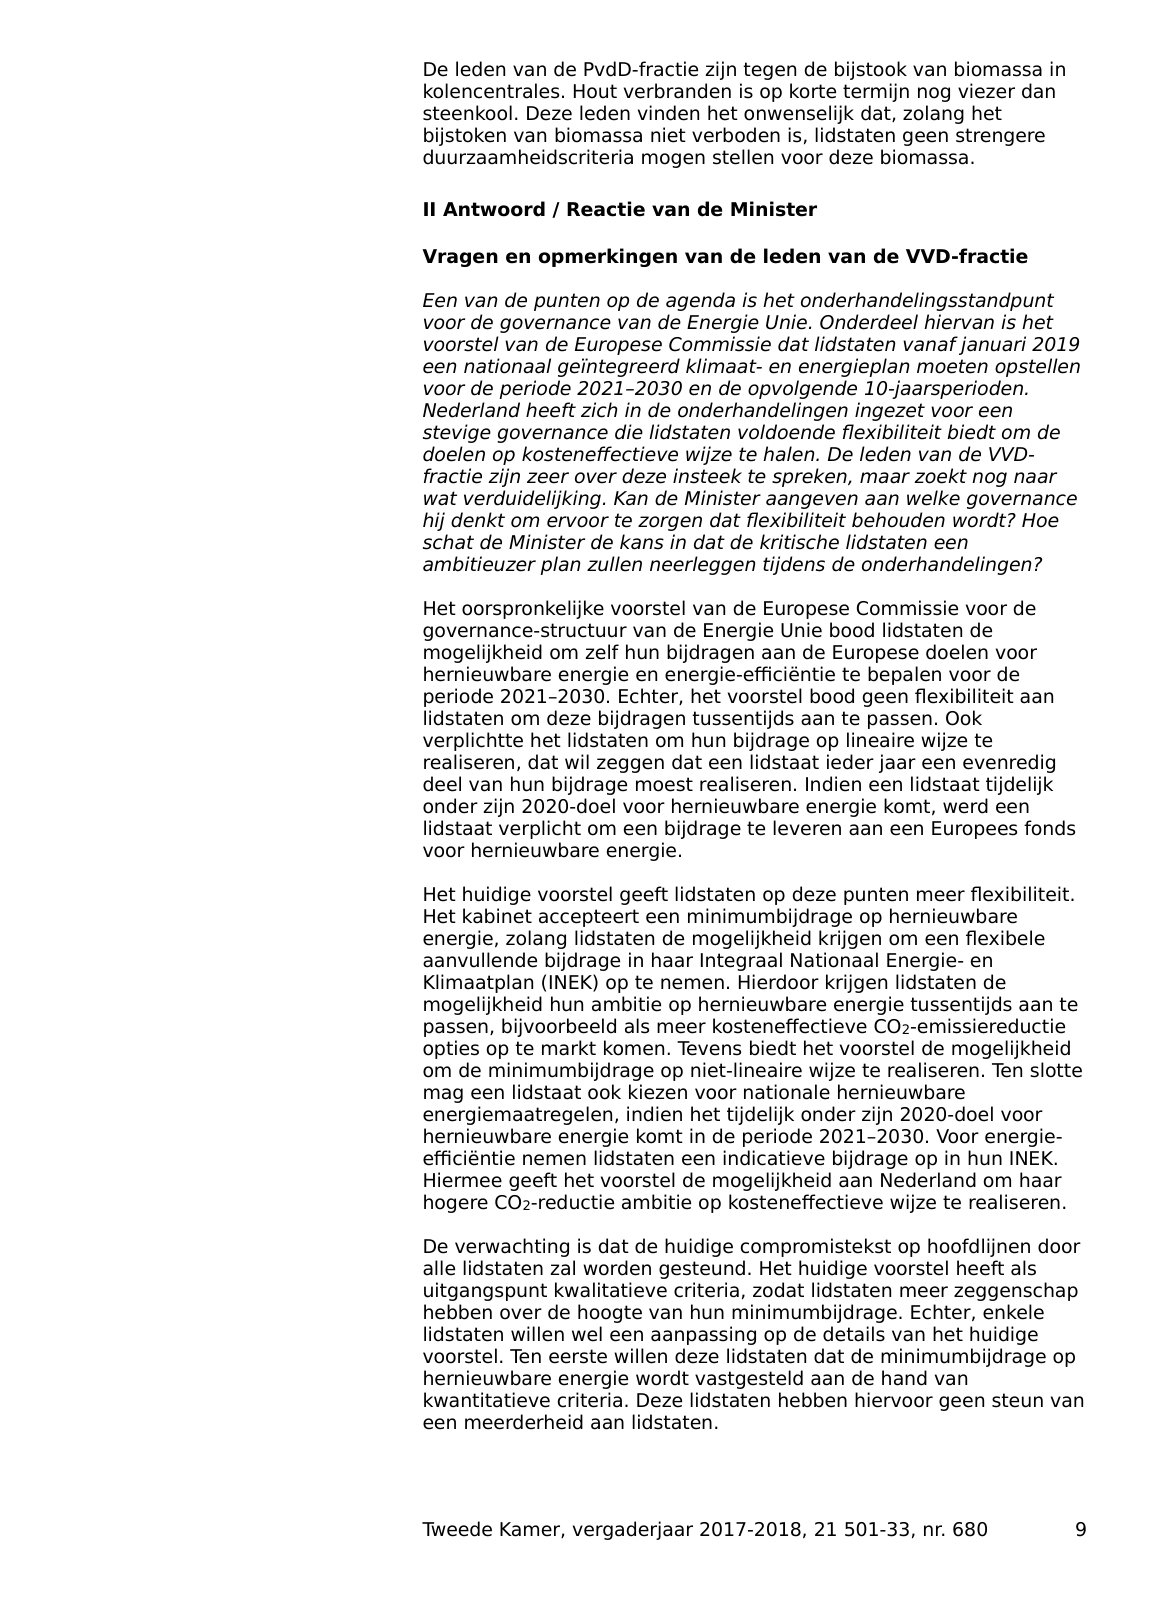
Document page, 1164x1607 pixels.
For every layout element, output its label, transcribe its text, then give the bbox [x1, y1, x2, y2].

text Een van de punten op de agenda is het onderhandelingsstandpunt voor de governance van de Energie Unie. Onderdeel hiervan is het voorstel van de Europese Commissie dat lidstaten vanaf januari 2019 een nationaal geïntegreerd klimaat- en energieplan moeten opstellen voor de periode 2021–2030 en de opvolgende 10-jaarsperioden. Nederland heeft zich in de onderhandelingen ingezet voor een stevige governance die lidstaten voldoende flexibiliteit biedt om de doelen op kosteneffectieve wijze te halen. De leden van de VVD-fractie zijn zeer over deze insteek te spreken, maar zoekt nog naar wat verduidelijking. Kan de Minister aangeven aan welke governance hij denkt om ervoor te zorgen dat flexibiliteit behouden wordt? Hoe schat de Minister de kans in dat de kritische lidstaten een ambitieuzer plan zullen neerleggen tijdens de onderhandelingen? [422, 290, 1087, 576]
text Het huidige voorstel geeft lidstaten op deze punten meer flexibiliteit. Het kabinet accepteert een minimumbijdrage op hernieuwbare energie, zolang lidstaten de mogelijkheid krijgen om een flexibele aanvullende bijdrage in haar Integraal Nationaal Energie- en Klimaatplan (INEK) op te nemen. Hierdoor krijgen lidstaten de mogelijkheid hun ambitie op hernieuwbare energie tussentijds aan te passen, bijvoorbeeld als meer kosteneffectieve CO2-emissiereductie opties op te markt komen. Tevens biedt het voorstel de mogelijkheid om de minimumbijdrage op niet-lineaire wijze te realiseren. Ten slotte mag een lidstaat ook kiezen voor nationale hernieuwbare energiemaatregelen, indien het tijdelijk onder zijn 2020-doel voor hernieuwbare energie komt in de periode 2021–2030. Voor energie-efficiëntie nemen lidstaten een indicatieve bijdrage op in hun INEK. Hiermee geeft het voorstel de mogelijkheid aan Nederland om haar hogere CO2-reductie ambitie op kosteneffectieve wijze te realiseren. [422, 884, 1087, 1214]
text Het oorspronkelijke voorstel van de Europese Commissie voor de governance-structuur van de Energie Unie bood lidstaten de mogelijkheid om zelf hun bijdragen aan de Europese doelen voor hernieuwbare energie en energie-efficiëntie te bepalen voor de periode 2021–2030. Echter, het voorstel bood geen flexibiliteit aan lidstaten om deze bijdragen tussentijds aan te passen. Ook verplichtte het lidstaten om hun bijdrage op lineaire wijze te realiseren, dat wil zeggen dat een lidstaat ieder jaar een evenredig deel van hun bijdrage moest realiseren. Indien een lidstaat tijdelijk onder zijn 2020-doel voor hernieuwbare energie komt, werd een lidstaat verplicht om een bijdrage te leveren aan een Europees fonds voor hernieuwbare energie. [422, 598, 1087, 862]
text De leden van de PvdD-fractie zijn tegen de bijstook van biomassa in kolencentrales. Hout verbranden is op korte termijn nog viezer dan steenkool. Deze leden vinden het onwenselijk dat, zolang het bijstoken van biomassa niet verboden is, lidstaten geen strengere duurzaamheidscriteria mogen stellen voor deze biomassa. [422, 59, 1087, 169]
subtitle II Antwoord / Reactie van de Minister [422, 199, 1087, 221]
text De verwachting is dat de huidige compromistekst op hoofdlijnen door alle lidstaten zal worden gesteund. Het huidige voorstel heeft als uitgangspunt kwalitatieve criteria, zodat lidstaten meer zeggenschap hebben over de hoogte van hun minimumbijdrage. Echter, enkele lidstaten willen wel een aanpassing op de details van het huidige voorstel. Ten eerste willen deze lidstaten dat de minimumbijdrage op hernieuwbare energie wordt vastgesteld aan de hand van kwantitatieve criteria. Deze lidstaten hebben hiervoor geen steun van een meerderheid aan lidstaten. [422, 1236, 1087, 1434]
subtitle Vragen en opmerkingen van de leden van de VVD-fractie [422, 246, 1087, 268]
